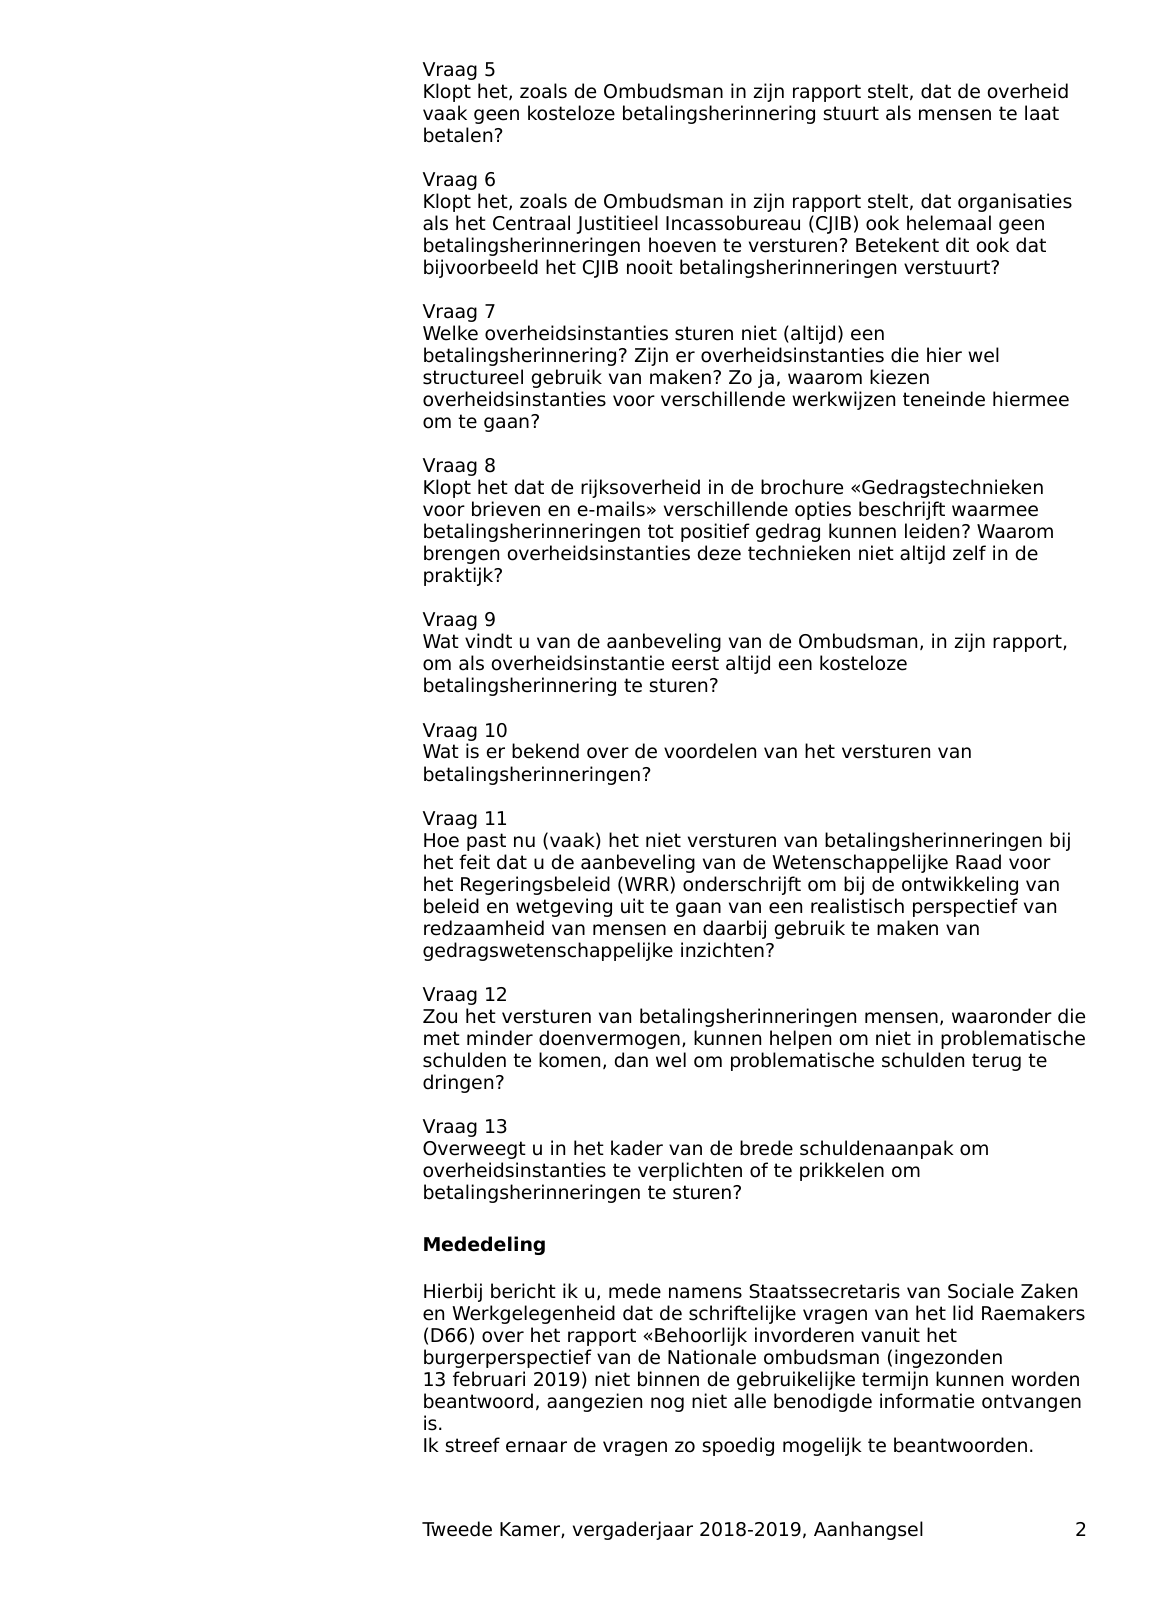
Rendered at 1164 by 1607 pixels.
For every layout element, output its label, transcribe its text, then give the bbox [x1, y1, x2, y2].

text Vraag 10 [422, 719, 1087, 741]
subtitle Mededeling [422, 1234, 1087, 1256]
text Vraag 12 [422, 984, 1087, 1006]
text Overweegt u in het kader van de brede schuldenaanpak om overheidsinstanties te verplichten of te prikkelen om betalingsherinneringen te sturen? [422, 1138, 1087, 1204]
text Wat is er bekend over de voordelen van het versturen van betalingsherinneringen? [422, 741, 1087, 785]
text Ik streef ernaar de vragen zo spoedig mogelijk te beantwoorden. [422, 1434, 1087, 1456]
text Zou het versturen van betalingsherinneringen mensen, waaronder die met minder doenvermogen, kunnen helpen om niet in problematische schulden te komen, dan wel om problematische schulden terug te dringen? [422, 1006, 1087, 1093]
text Vraag 9 [422, 609, 1087, 631]
text Hoe past nu (vaak) het niet versturen van betalingsherinneringen bij het feit dat u de aanbeveling van de Wetenschappelijke Raad voor het Regeringsbeleid (WRR) onderschrijft om bij de ontwikkeling van beleid en wetgeving uit te gaan van een realistisch perspectief van redzaamheid van mensen en daarbij gebruik te maken van gedragswetenschappelijke inzichten? [422, 829, 1087, 961]
text Klopt het dat de rijksoverheid in de brochure «Gedragstechnieken voor brieven en e-mails» verschillende opties beschrijft waarmee betalingsherinneringen tot positief gedrag kunnen leiden? Waarom brengen overheidsinstanties deze technieken niet altijd zelf in de praktijk? [422, 477, 1087, 587]
text Vraag 7 [422, 301, 1087, 323]
text Vraag 11 [422, 808, 1087, 829]
text Hierbij bericht ik u, mede namens Staatssecretaris van Sociale Zaken en Werkgelegenheid dat de schriftelijke vragen van het lid Raemakers (D66) over het rapport «Behoorlijk invorderen vanuit het burgerperspectief van de Nationale ombudsman (ingezonden 13 februari 2019) niet binnen de gebruikelijke termijn kunnen worden beantwoord, aangezien nog niet alle benodigde informatie ontvangen is. [422, 1281, 1087, 1434]
text Wat vindt u van de aanbeveling van de Ombudsman, in zijn rapport, om als overheidsinstantie eerst altijd een kosteloze betalingsherinnering te sturen? [422, 631, 1087, 697]
text Vraag 6 [422, 169, 1087, 191]
text Vraag 5 [422, 59, 1087, 81]
text Welke overheidsinstanties sturen niet (altijd) een betalingsherinnering? Zijn er overheidsinstanties die hier wel structureel gebruik van maken? Zo ja, waarom kiezen overheidsinstanties voor verschillende werkwijzen teneinde hiermee om te gaan? [422, 323, 1087, 433]
text Klopt het, zoals de Ombudsman in zijn rapport stelt, dat organisaties als het Centraal Justitieel Incassobureau (CJIB) ook helemaal geen betalingsherinneringen hoeven te versturen? Betekent dit ook dat bijvoorbeeld het CJIB nooit betalingsherinneringen verstuurt? [422, 191, 1087, 279]
text Vraag 13 [422, 1116, 1087, 1138]
text Vraag 8 [422, 455, 1087, 477]
text Klopt het, zoals de Ombudsman in zijn rapport stelt, dat de overheid vaak geen kosteloze betalingsherinnering stuurt als mensen te laat betalen? [422, 81, 1087, 147]
